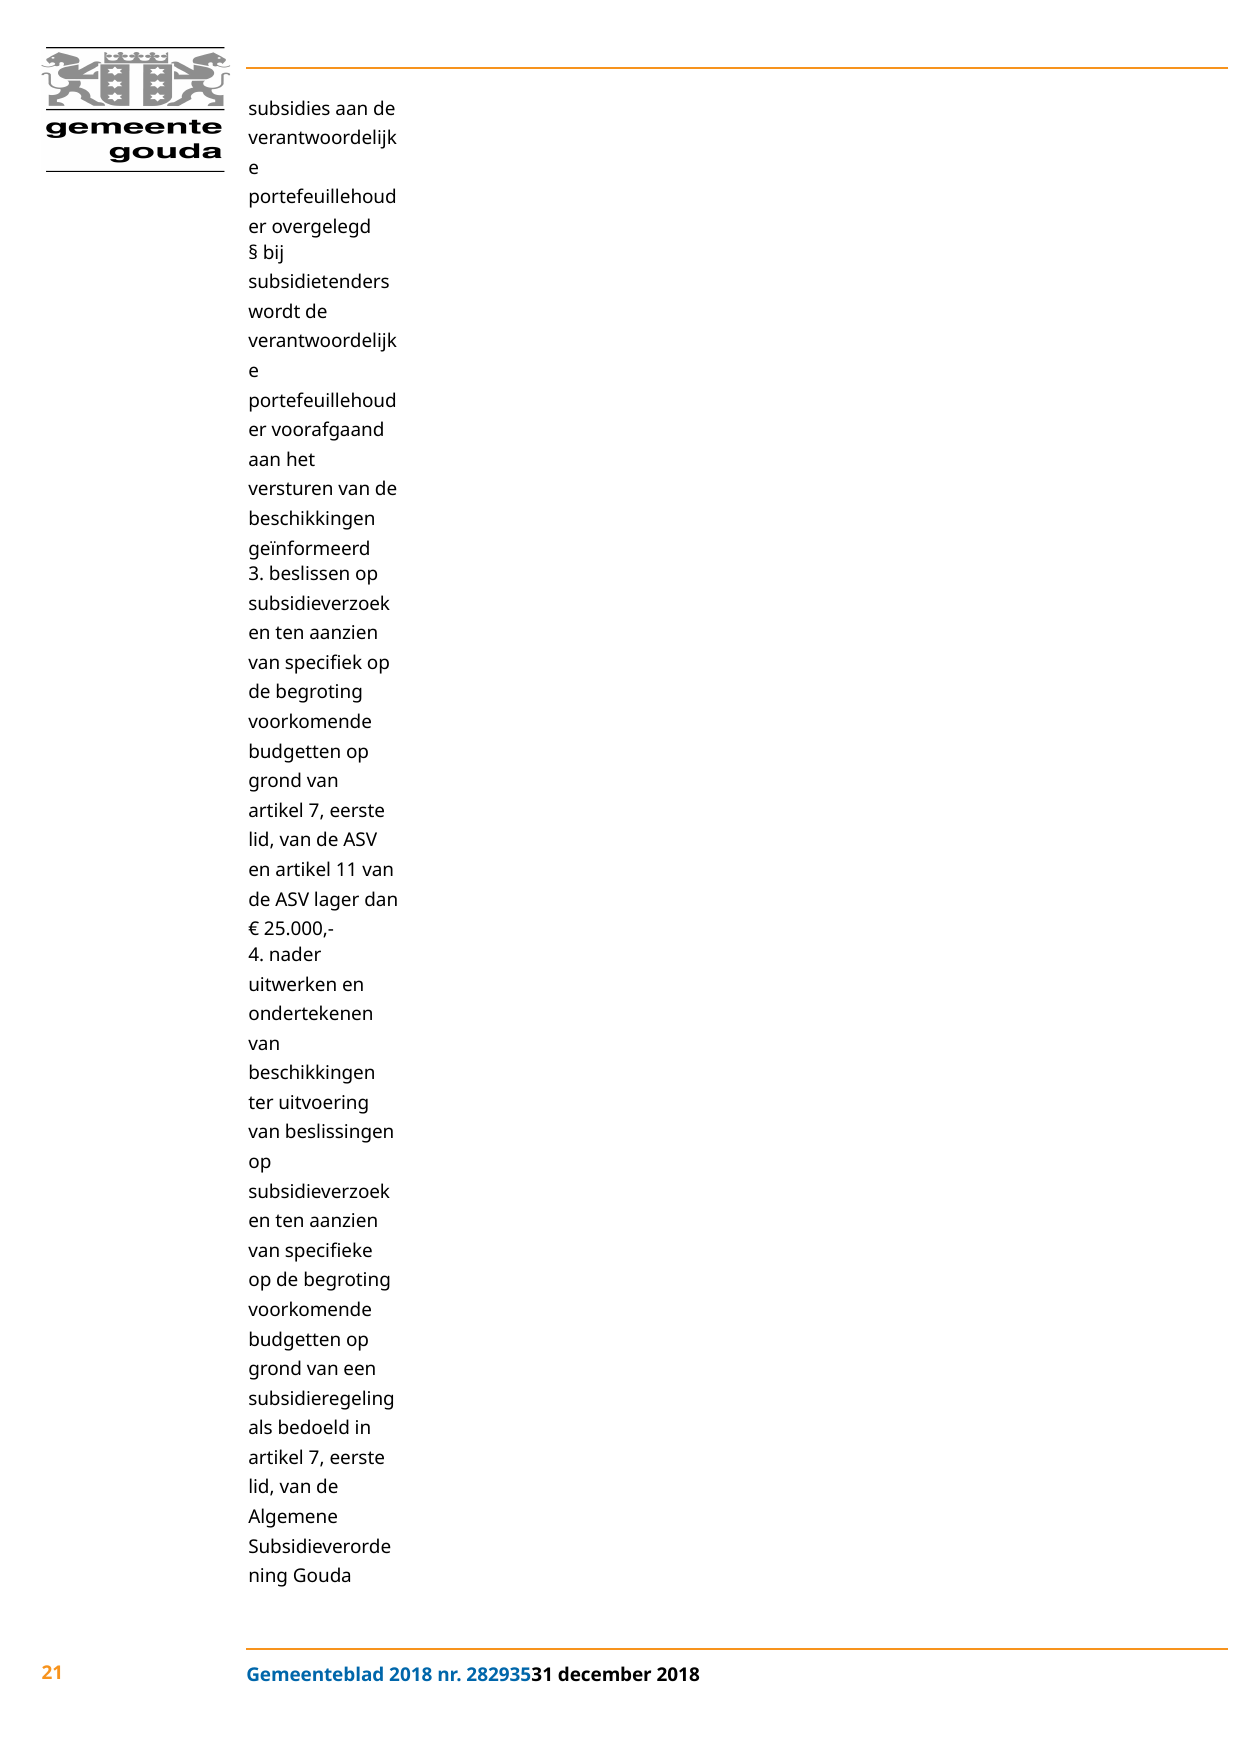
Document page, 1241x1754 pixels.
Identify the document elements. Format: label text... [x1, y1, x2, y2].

table_cell § bij subsidietenders wordt de verantwoordelijke portefeuillehouder voorafgaand aan het versturen van de beschikkingen geïnformeerd [248, 239, 398, 560]
table_cell 4. nader uitwerken en ondertekenen van beschikkingen ter uitvoering van beslissingen op subsidieverzoeken ten aanzien van specifieke op de begroting voorkomende budgetten op grond van een subsidieregeling als bedoeld in artikel 7, eerste lid, van de Algemene Subsidieverordening Gouda [248, 941, 398, 1588]
picture [41, 47, 231, 172]
table_cell subsidies aan de verantwoordelijke portefeuillehouder overgelegd [248, 95, 398, 239]
table_cell 3. beslissen op subsidieverzoeken ten aanzien van specifiek op de begroting voorkomende budgetten op grond van artikel 7, eerste lid, van de ASV en artikel 11 van de ASV lager dan € 25.000,- [248, 560, 398, 941]
